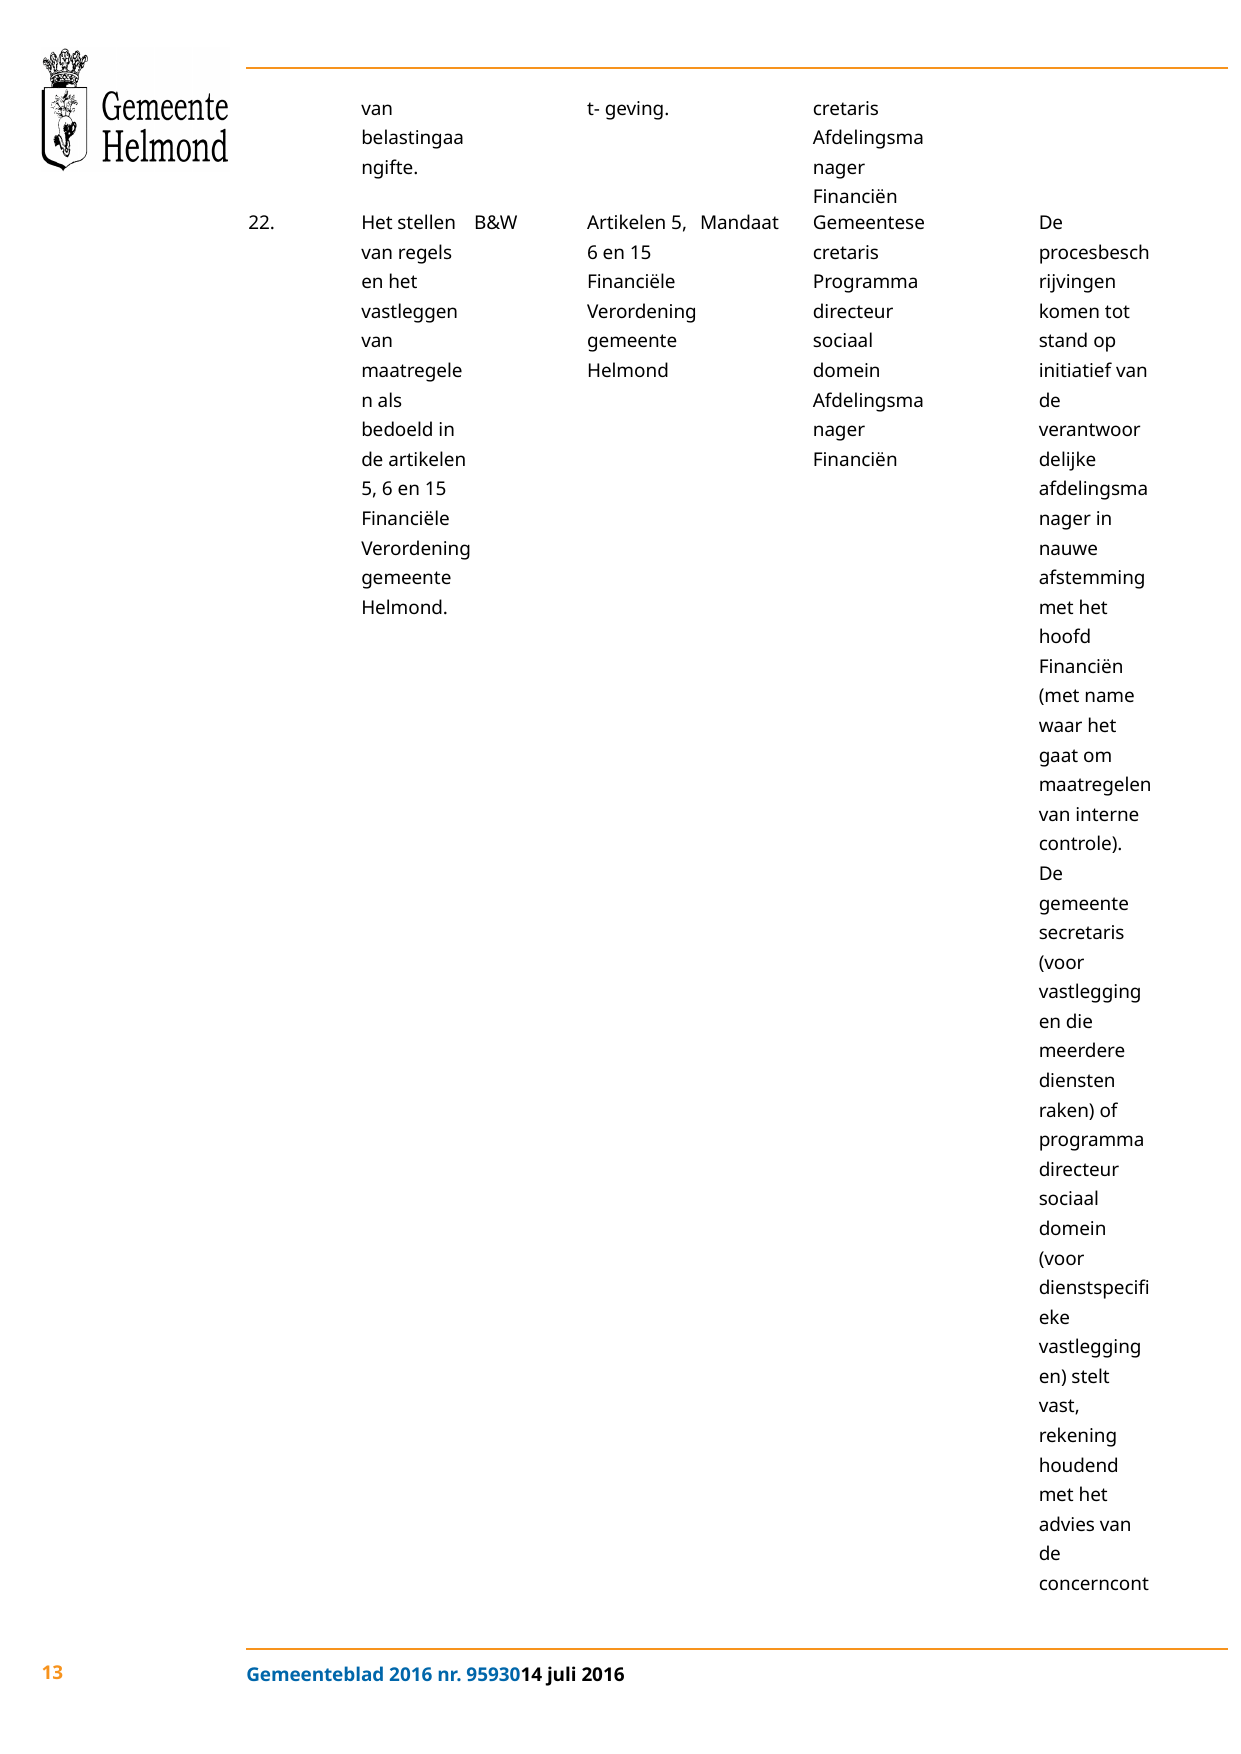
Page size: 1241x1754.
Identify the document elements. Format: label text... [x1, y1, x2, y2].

table_cell t- geving. [587, 95, 700, 209]
table_cell [926, 209, 1038, 1596]
table_cell [926, 95, 1038, 209]
table_cell [474, 95, 587, 209]
table_cell [700, 95, 813, 209]
table_cell [248, 95, 361, 209]
picture [41, 47, 231, 172]
table_cell B&W [474, 209, 587, 1596]
table_cell van belastingaangifte. [361, 95, 474, 209]
table_cell 22. [248, 209, 361, 1596]
table_cell Het stellen van regels en het vastleggen van maatregelen als bedoeld in de artikelen 5, 6 en 15 Financiële Verordening gemeente Helmond. [361, 209, 474, 1596]
table_cell Gemeentesecretaris Programmadirecteur sociaal domein Afdelingsmanager Financiën [813, 209, 926, 1596]
table_cell Artikelen 5, 6 en 15 Financiële Verordening gemeente Helmond [587, 209, 700, 1596]
table_cell [1039, 95, 1152, 209]
table_cell Mandaat [700, 209, 813, 1596]
table_cell cretaris Afdelingsmanager Financiën [813, 95, 926, 209]
table_cell De procesbeschrijvingen komen tot stand op initiatief van de verantwoordelijke afdelingsmanager in nauwe afstemming met het hoofd Financiën (met name waar het gaat om maatregelen van interne controle). De gemeente secretaris (voor vastleggingen die meerdere diensten raken) of programmadirecteur sociaal domein (voor dienstspecifieke vastleggingen) stelt vast, rekening houdend met het advies van de concerncont [1039, 209, 1152, 1596]
